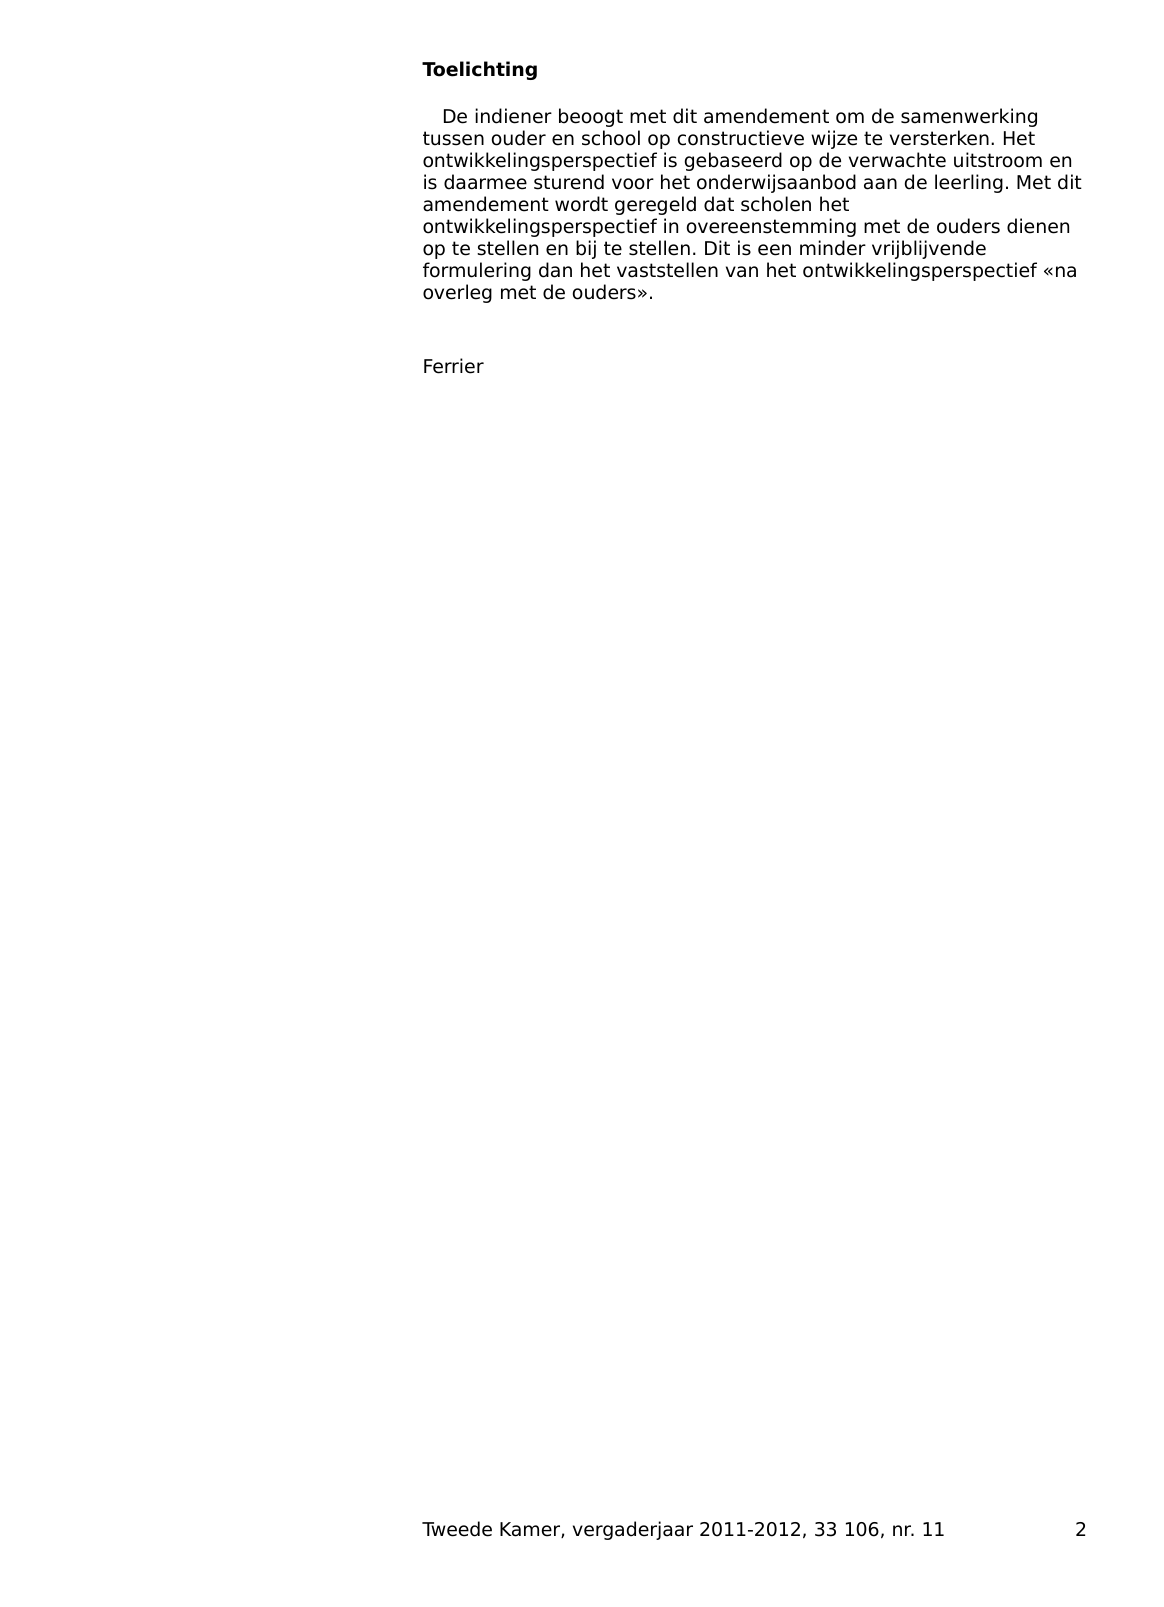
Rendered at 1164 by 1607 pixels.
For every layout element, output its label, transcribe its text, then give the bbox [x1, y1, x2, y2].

subtitle Toelichting [422, 59, 1087, 81]
text Ferrier [422, 334, 1087, 378]
text De indiener beoogt met dit amendement om de samenwerking tussen ouder en school op constructieve wijze te versterken. Het ontwikkelingsperspectief is gebaseerd op de verwachte uitstroom en is daarmee sturend voor het onderwijsaanbod aan de leerling. Met dit amendement wordt geregeld dat scholen het ontwikkelingsperspectief in overeenstemming met de ouders dienen op te stellen en bij te stellen. Dit is een minder vrijblijvende formulering dan het vaststellen van het ontwikkelingsperspectief «na overleg met de ouders». [422, 106, 1087, 304]
